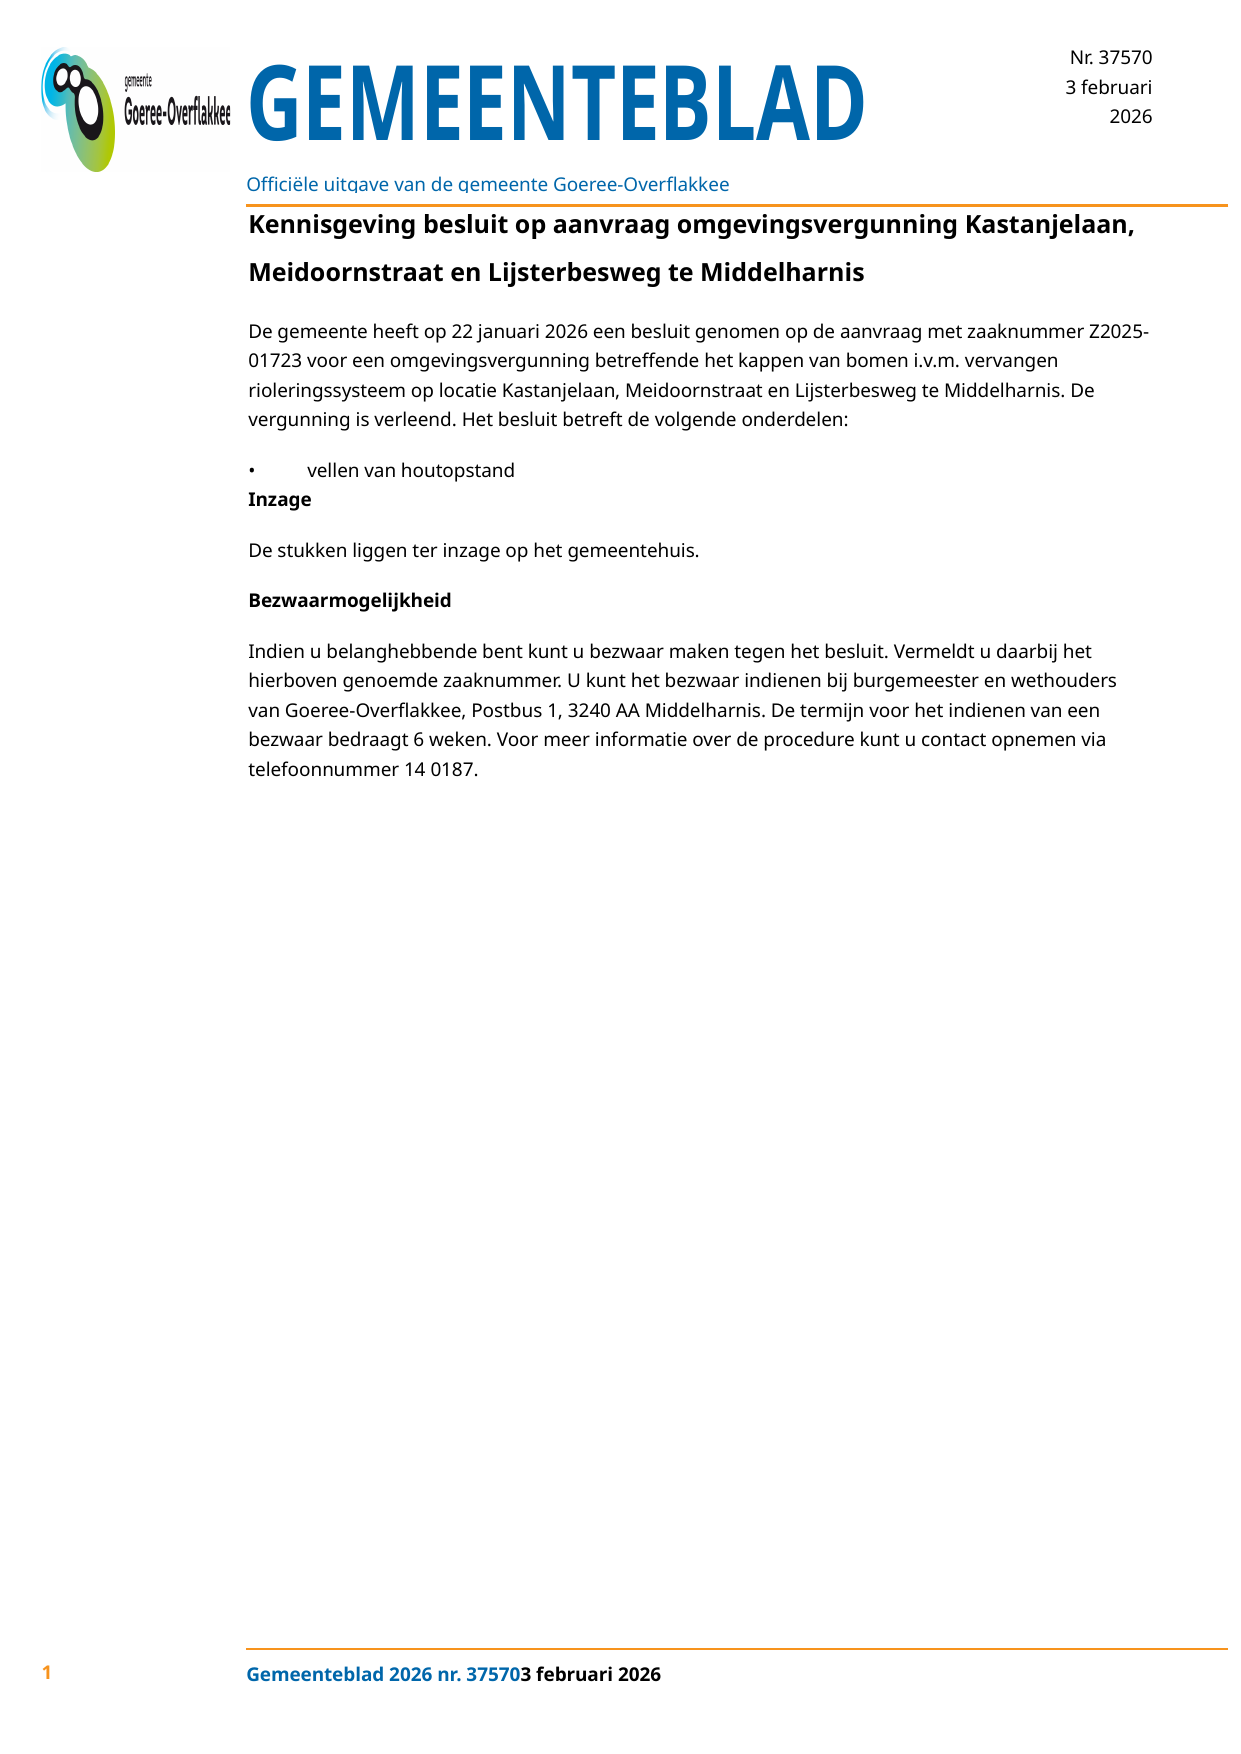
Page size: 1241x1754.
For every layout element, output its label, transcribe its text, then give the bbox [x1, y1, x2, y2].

text Inzage [248, 487, 1152, 512]
text De stukken liggen ter inzage op het gemeentehuis. [248, 537, 1152, 563]
text De gemeente heeft op 22 januari 2026 een besluit genomen op de aanvraag met zaaknummer Z2025-01723 voor een omgevingsvergunning betreffende het kappen van bomen i.v.m. vervangen rioleringssysteem op locatie Kastanjelaan, Meidoornstraat en Lijsterbesweg te Middelharnis. De vergunning is verleend. Het besluit betreft de volgende onderdelen: [248, 318, 1152, 432]
picture [41, 47, 231, 172]
text Bezwaarmogelijkheid [248, 587, 1152, 613]
text Kennisgeving besluit op aanvraag omgevingsvergunning Kastanjelaan, Meidoornstraat en Lijsterbesweg te Middelharnis [248, 207, 1152, 288]
text Indien u belanghebbende bent kunt u bezwaar maken tegen het besluit. Vermeldt u daarbij het hierboven genoemde zaaknummer. U kunt het bezwaar indienen bij burgemeester en wethouders van Goeree-Overflakkee, Postbus 1, 3240 AA Middelharnis. De termijn voor het indienen van een bezwaar bedraagt 6 weken. Voor meer informatie over de procedure kunt u contact opnemen via telefoonnummer 14 0187. [248, 638, 1152, 782]
list vellen van houtopstand [248, 457, 1152, 483]
